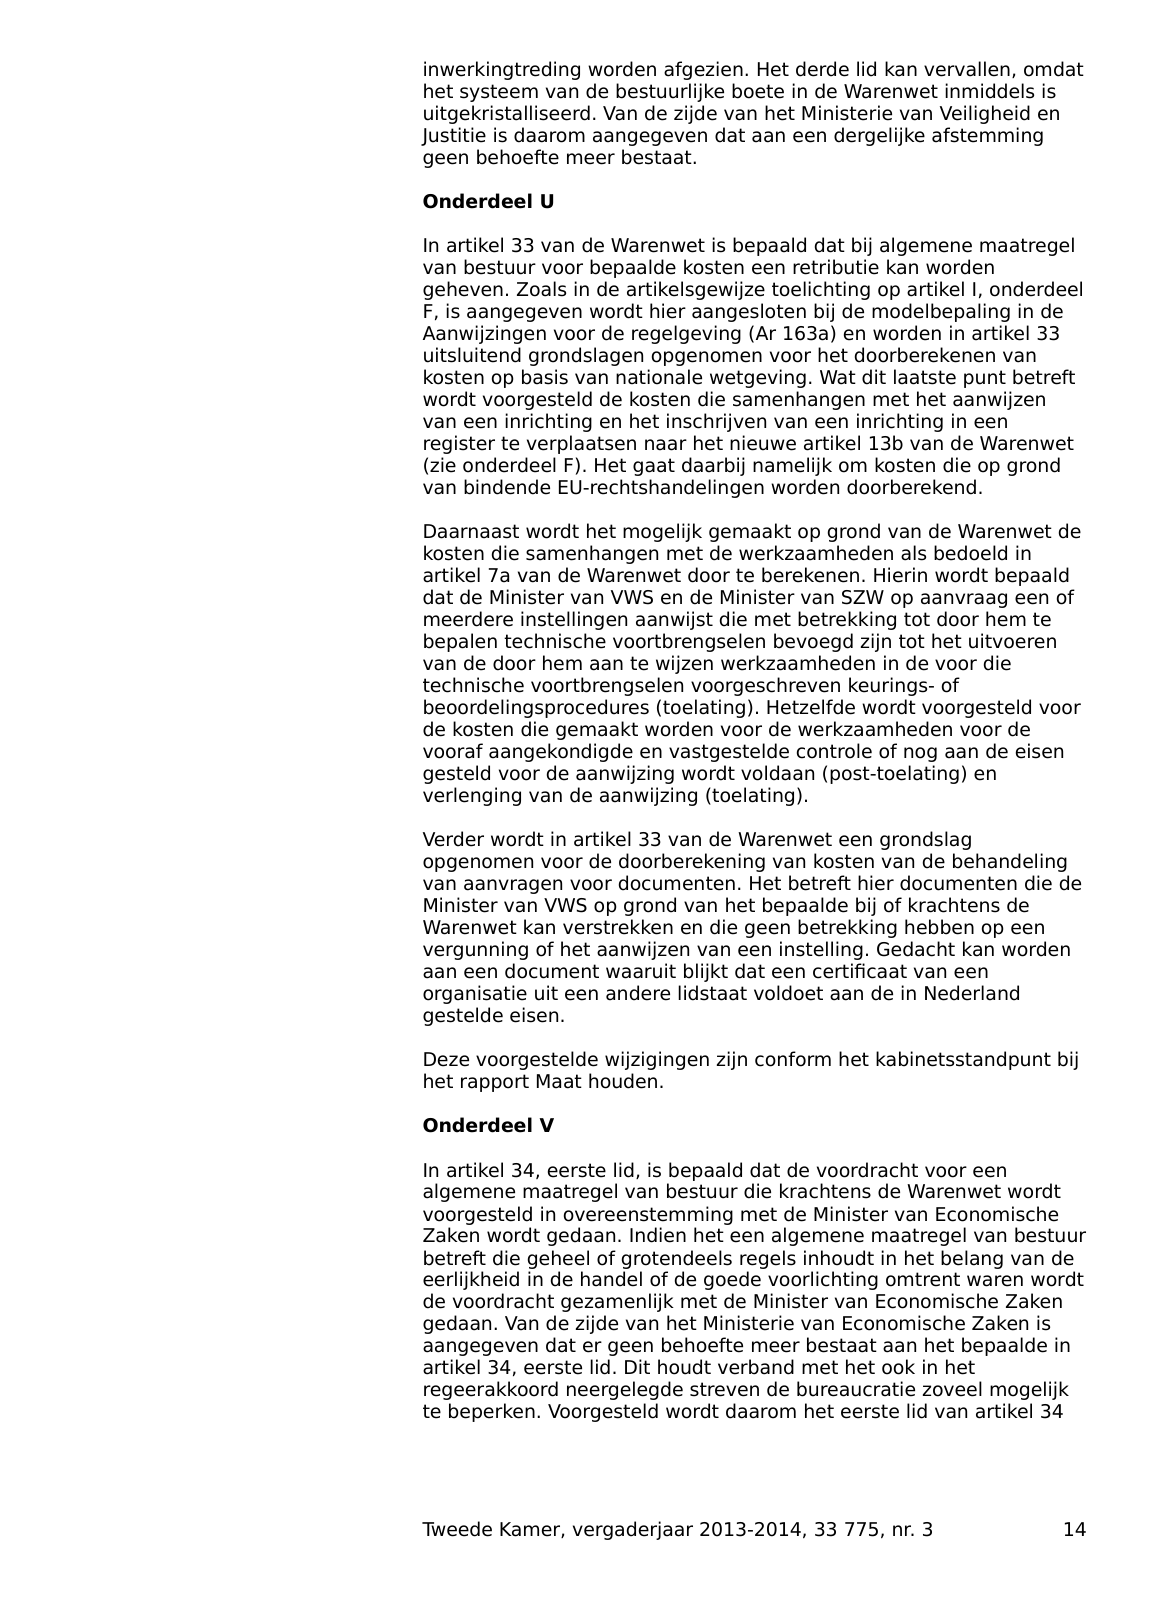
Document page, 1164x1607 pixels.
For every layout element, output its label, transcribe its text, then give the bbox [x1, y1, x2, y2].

text In artikel 34, eerste lid, is bepaald dat de voordracht voor een algemene maatregel van bestuur die krachtens de Warenwet wordt voorgesteld in overeenstemming met de Minister van Economische Zaken wordt gedaan. Indien het een algemene maatregel van bestuur betreft die geheel of grotendeels regels inhoudt in het belang van de eerlijkheid in de handel of de goede voorlichting omtrent waren wordt de voordracht gezamenlijk met de Minister van Economische Zaken gedaan. Van de zijde van het Ministerie van Economische Zaken is aangegeven dat er geen behoefte meer bestaat aan het bepaalde in artikel 34, eerste lid. Dit houdt verband met het ook in het regeerakkoord neergelegde streven de bureaucratie zoveel mogelijk te beperken. Voorgesteld wordt daarom het eerste lid van artikel 34 [422, 1159, 1087, 1423]
text inwerkingtreding worden afgezien. Het derde lid kan vervallen, omdat het systeem van de bestuurlijke boete in de Warenwet inmiddels is uitgekristalliseerd. Van de zijde van het Ministerie van Veiligheid en Justitie is daarom aangegeven dat aan een dergelijke afstemming geen behoefte meer bestaat. [422, 59, 1087, 169]
text In artikel 33 van de Warenwet is bepaald dat bij algemene maatregel van bestuur voor bepaalde kosten een retributie kan worden geheven. Zoals in de artikelsgewijze toelichting op artikel I, onderdeel F, is aangegeven wordt hier aangesloten bij de modelbepaling in de Aanwijzingen voor de regelgeving (Ar 163a) en worden in artikel 33 uitsluitend grondslagen opgenomen voor het doorberekenen van kosten op basis van nationale wetgeving. Wat dit laatste punt betreft wordt voorgesteld de kosten die samenhangen met het aanwijzen van een inrichting en het inschrijven van een inrichting in een register te verplaatsen naar het nieuwe artikel 13b van de Warenwet (zie onderdeel F). Het gaat daarbij namelijk om kosten die op grond van bindende EU-rechtshandelingen worden doorberekend. [422, 235, 1087, 499]
text Daarnaast wordt het mogelijk gemaakt op grond van de Warenwet de kosten die samenhangen met de werkzaamheden als bedoeld in artikel 7a van de Warenwet door te berekenen. Hierin wordt bepaald dat de Minister van VWS en de Minister van SZW op aanvraag een of meerdere instellingen aanwijst die met betrekking tot door hem te bepalen technische voortbrengselen bevoegd zijn tot het uitvoeren van de door hem aan te wijzen werkzaamheden in de voor die technische voortbrengselen voorgeschreven keurings- of beoordelingsprocedures (toelating). Hetzelfde wordt voorgesteld voor de kosten die gemaakt worden voor de werkzaamheden voor de vooraf aangekondigde en vastgestelde controle of nog aan de eisen gesteld voor de aanwijzing wordt voldaan (post-toelating) en verlenging van de aanwijzing (toelating). [422, 521, 1087, 807]
text Verder wordt in artikel 33 van de Warenwet een grondslag opgenomen voor de doorberekening van kosten van de behandeling van aanvragen voor documenten. Het betreft hier documenten die de Minister van VWS op grond van het bepaalde bij of krachtens de Warenwet kan verstrekken en die geen betrekking hebben op een vergunning of het aanwijzen van een instelling. Gedacht kan worden aan een document waaruit blijkt dat een certificaat van een organisatie uit een andere lidstaat voldoet aan de in Nederland gestelde eisen. [422, 829, 1087, 1027]
subtitle Onderdeel U [422, 191, 1087, 213]
subtitle Onderdeel V [422, 1115, 1087, 1137]
text Deze voorgestelde wijzigingen zijn conform het kabinetsstandpunt bij het rapport Maat houden. [422, 1049, 1087, 1093]
